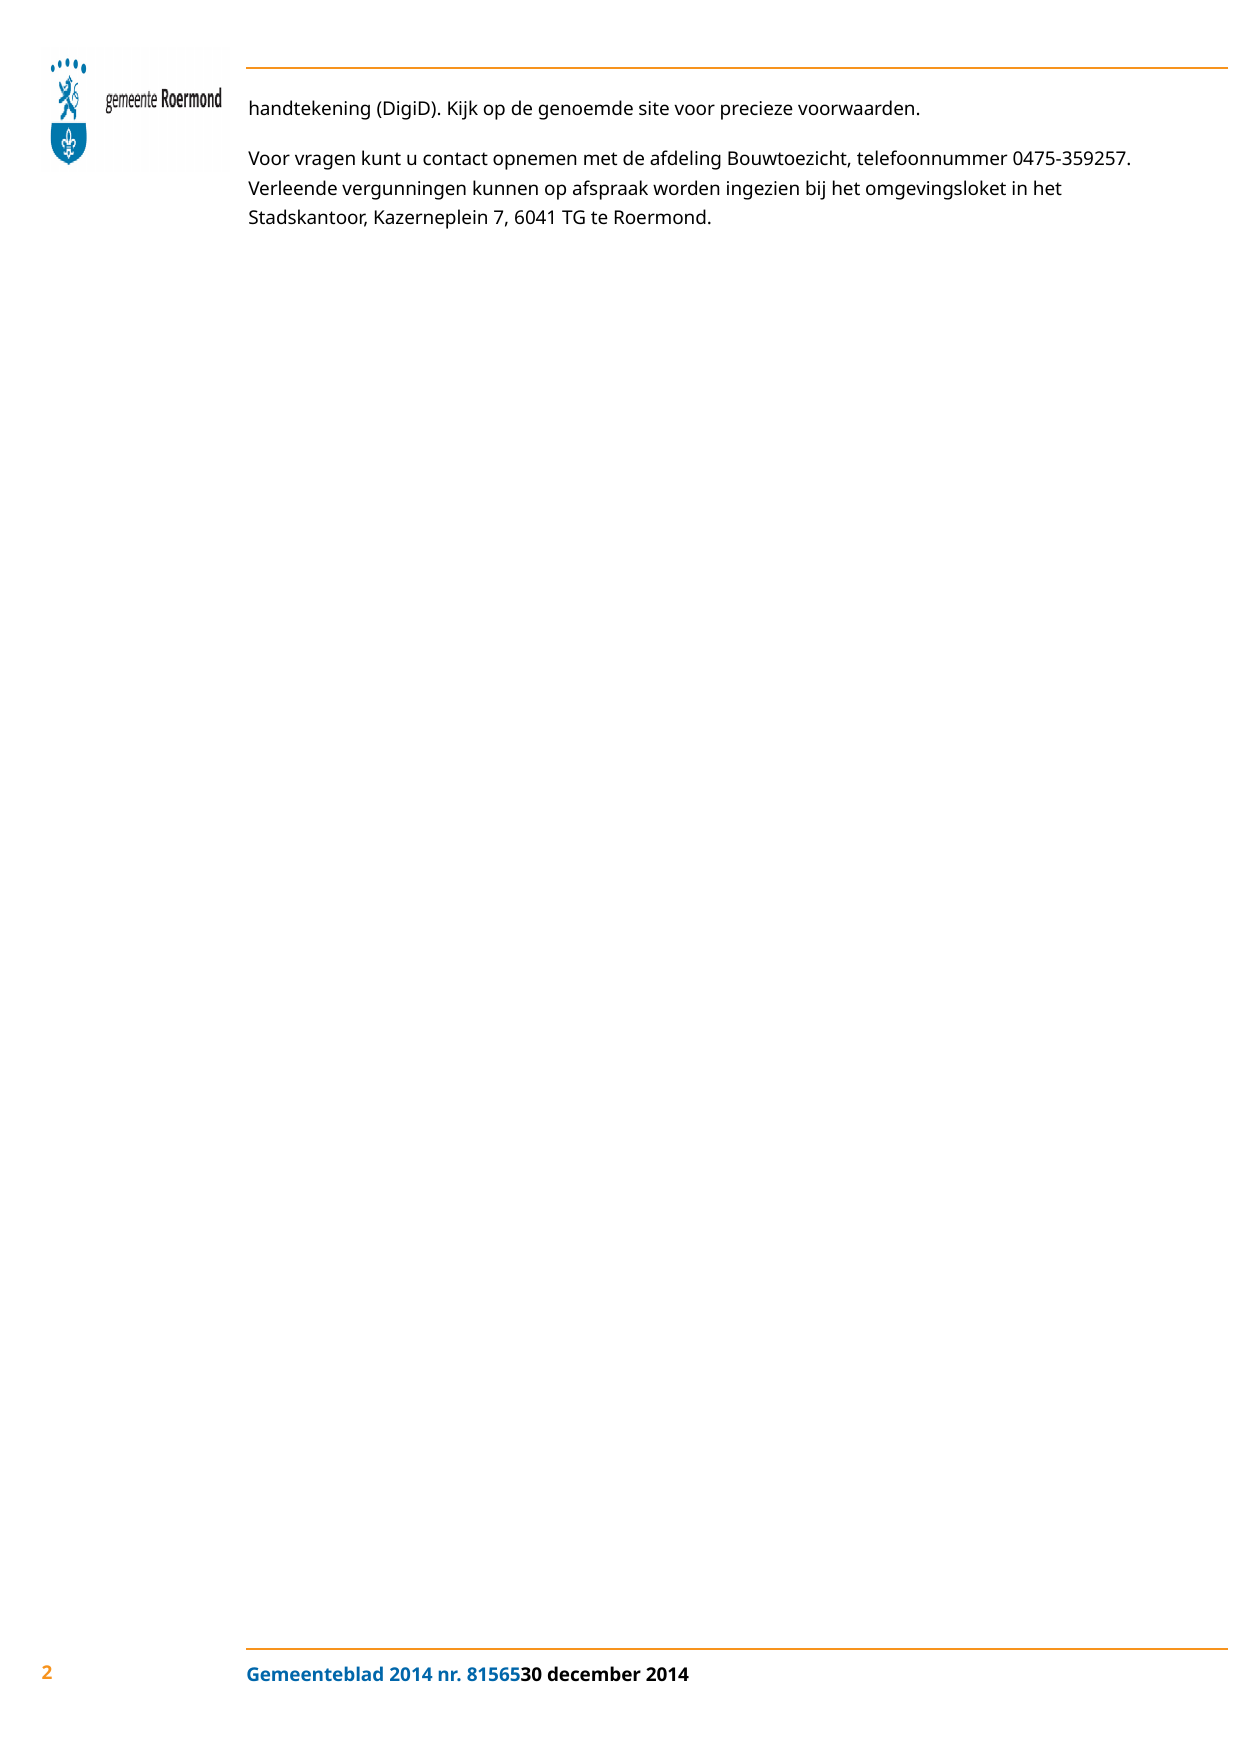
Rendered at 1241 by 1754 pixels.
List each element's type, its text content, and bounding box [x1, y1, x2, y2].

picture [41, 47, 231, 172]
text handtekening (DigiD). Kijk op de genoemde site voor precieze voorwaarden. [248, 95, 1152, 121]
text Voor vragen kunt u contact opnemen met de afdeling Bouwtoezicht, telefoonnummer 0475-359257. Verleende vergunningen kunnen op afspraak worden ingezien bij het omgevingsloket in het Stadskantoor, Kazerneplein 7, 6041 TG te Roermond. [248, 145, 1152, 230]
